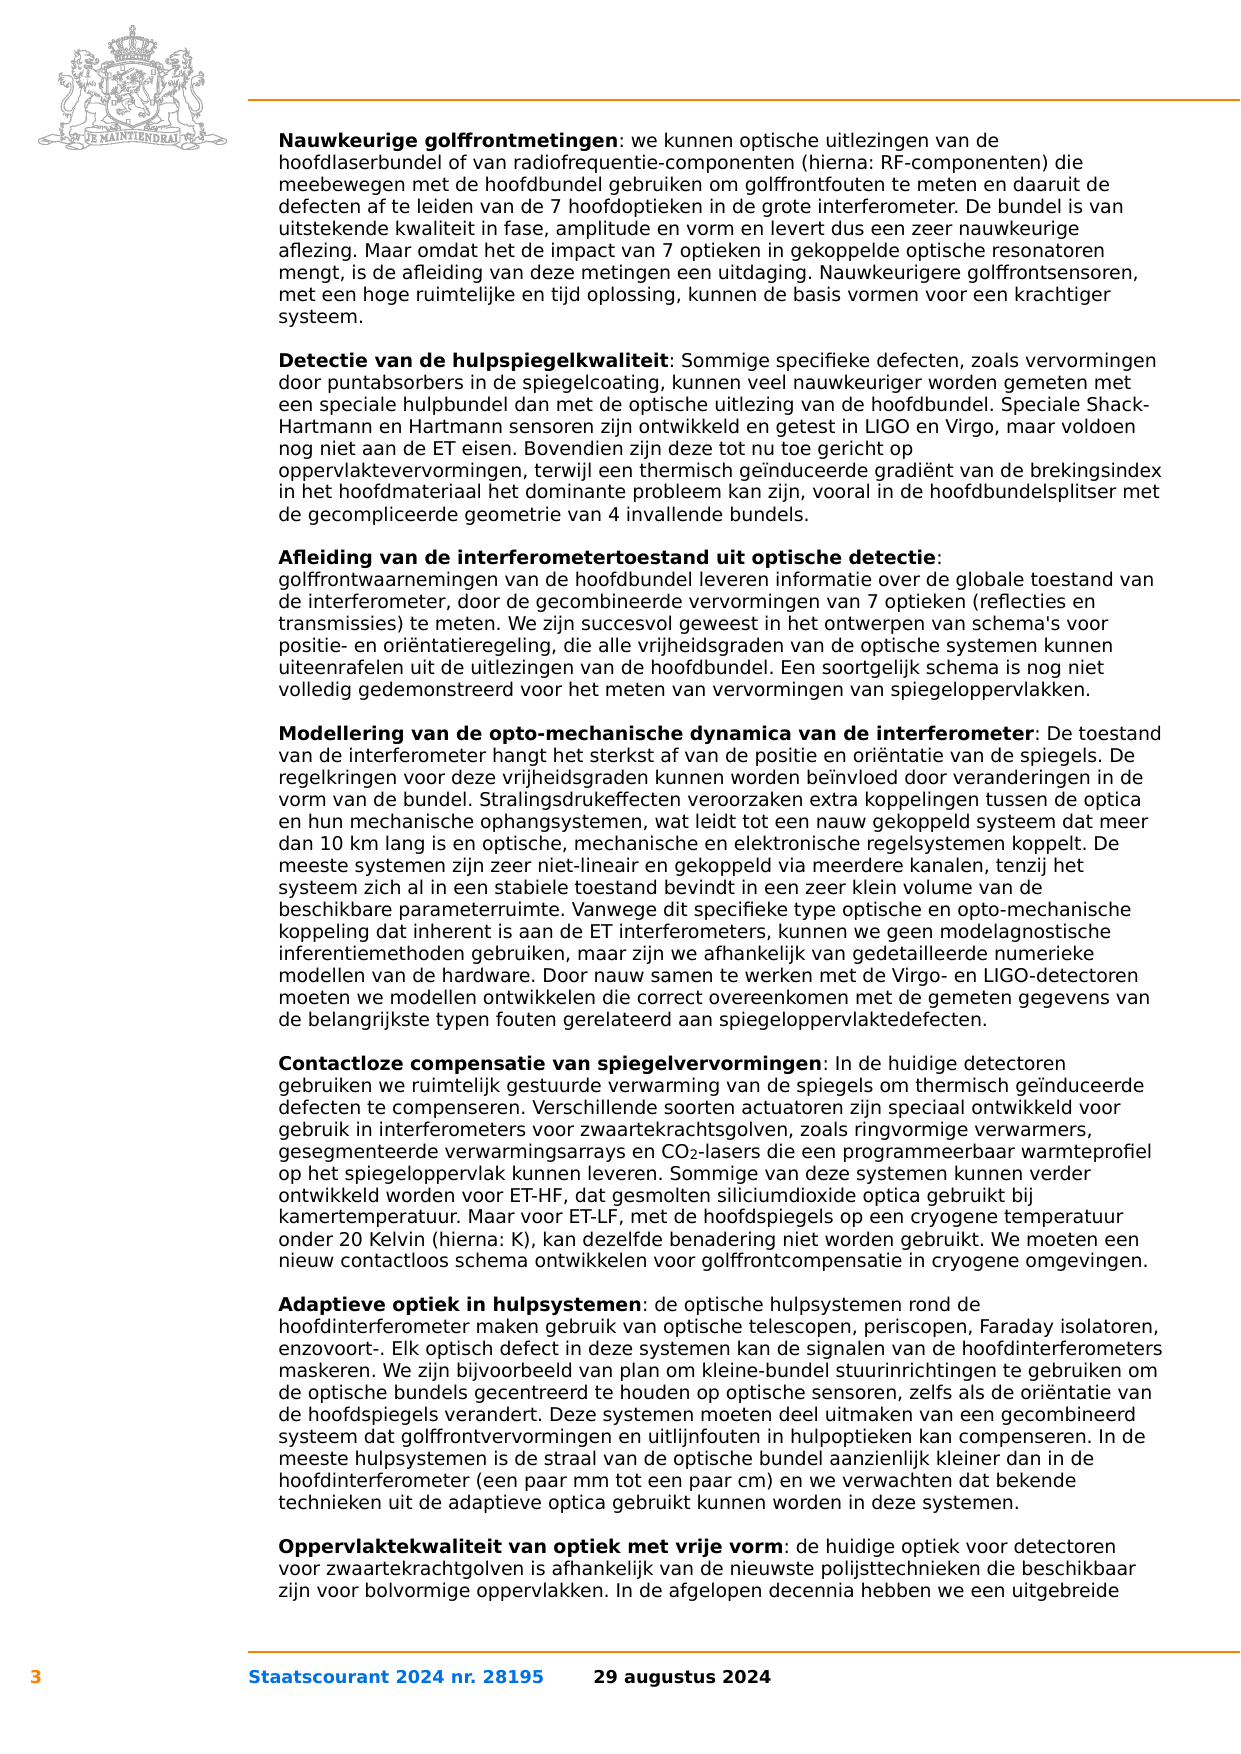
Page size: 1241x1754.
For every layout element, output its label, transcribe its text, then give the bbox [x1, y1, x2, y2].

text Afleiding van de interferometertoestand uit optische detectie: golffrontwaarnemingen van de hoofdbundel leveren informatie over de globale toestand van de interferometer, door de gecombineerde vervormingen van 7 optieken (reflecties en transmissies) te meten. We zijn succesvol geweest in het ontwerpen van schema's voor positie- en oriëntatieregeling, die alle vrijheidsgraden van de optische systemen kunnen uiteenrafelen uit de uitlezingen van de hoofdbundel. Een soortgelijk schema is nog niet volledig gedemonstreerd voor het meten van vervormingen van spiegeloppervlakken. [278, 547, 1163, 701]
text Modellering van de opto-mechanische dynamica van de interferometer: De toestand van de interferometer hangt het sterkst af van de positie en oriëntatie van de spiegels. De regelkringen voor deze vrijheidsgraden kunnen worden beïnvloed door veranderingen in de vorm van de bundel. Stralingsdrukeffecten veroorzaken extra koppelingen tussen de optica en hun mechanische ophangsystemen, wat leidt tot een nauw gekoppeld systeem dat meer dan 10 km lang is en optische, mechanische en elektronische regelsystemen koppelt. De meeste systemen zijn zeer niet-lineair en gekoppeld via meerdere kanalen, tenzij het systeem zich al in een stabiele toestand bevindt in een zeer klein volume van de beschikbare parameterruimte. Vanwege dit specifieke type optische en opto-mechanische koppeling dat inherent is aan de ET interferometers, kunnen we geen modelagnostische inferentiemethoden gebruiken, maar zijn we afhankelijk van gedetailleerde numerieke modellen van de hardware. Door nauw samen te werken met de Virgo- en LIGO-detectoren moeten we modellen ontwikkelen die correct overeenkomen met de gemeten gegevens van de belangrijkste typen fouten gerelateerd aan spiegeloppervlaktedefecten. [278, 723, 1163, 1031]
text Contactloze compensatie van spiegelvervormingen: In de huidige detectoren gebruiken we ruimtelijk gestuurde verwarming van de spiegels om thermisch geïnduceerde defecten te compenseren. Verschillende soorten actuatoren zijn speciaal ontwikkeld voor gebruik in interferometers voor zwaartekrachtsgolven, zoals ringvormige verwarmers, gesegmenteerde verwarmingsarrays en CO2-lasers die een programmeerbaar warmteprofiel op het spiegeloppervlak kunnen leveren. Sommige van deze systemen kunnen verder ontwikkeld worden voor ET-HF, dat gesmolten siliciumdioxide optica gebruikt bij kamertemperatuur. Maar voor ET-LF, met de hoofdspiegels op een cryogene temperatuur onder 20 Kelvin (hierna: K), kan dezelfde benadering niet worden gebruikt. We moeten een nieuw contactloos schema ontwikkelen voor golffrontcompensatie in cryogene omgevingen. [278, 1053, 1163, 1272]
picture [38, 25, 227, 150]
text Detectie van de hulpspiegelkwaliteit: Sommige specifieke defecten, zoals vervormingen door puntabsorbers in de spiegelcoating, kunnen veel nauwkeuriger worden gemeten met een speciale hulpbundel dan met de optische uitlezing van de hoofdbundel. Speciale Shack-Hartmann en Hartmann sensoren zijn ontwikkeld en getest in LIGO en Virgo, maar voldoen nog niet aan de ET eisen. Bovendien zijn deze tot nu toe gericht op oppervlaktevervormingen, terwijl een thermisch geïnduceerde gradiënt van de brekingsindex in het hoofdmateriaal het dominante probleem kan zijn, vooral in de hoofdbundelsplitser met de gecompliceerde geometrie van 4 invallende bundels. [278, 349, 1163, 525]
text Nauwkeurige golffrontmetingen: we kunnen optische uitlezingen van de hoofdlaserbundel of van radiofrequentie-componenten (hierna: RF-componenten) die meebewegen met de hoofdbundel gebruiken om golffrontfouten te meten en daaruit de defecten af te leiden van de 7 hoofdoptieken in de grote interferometer. De bundel is van uitstekende kwaliteit in fase, amplitude en vorm en levert dus een zeer nauwkeurige aflezing. Maar omdat het de impact van 7 optieken in gekoppelde optische resonatoren mengt, is de afleiding van deze metingen een uitdaging. Nauwkeurigere golffrontsensoren, met een hoge ruimtelijke en tijd oplossing, kunnen de basis vormen voor een krachtiger systeem. [278, 130, 1163, 328]
text Adaptieve optiek in hulpsystemen: de optische hulpsystemen rond de hoofdinterferometer maken gebruik van optische telescopen, periscopen, Faraday isolatoren, enzovoort-. Elk optisch defect in deze systemen kan de signalen van de hoofdinterferometers maskeren. We zijn bijvoorbeeld van plan om kleine-bundel stuurinrichtingen te gebruiken om de optische bundels gecentreerd te houden op optische sensoren, zelfs als de oriëntatie van de hoofdspiegels verandert. Deze systemen moeten deel uitmaken van een gecombineerd systeem dat golffrontvervormingen en uitlijnfouten in hulpoptieken kan compenseren. In de meeste hulpsystemen is de straal van de optische bundel aanzienlijk kleiner dan in de hoofdinterferometer (een paar mm tot een paar cm) en we verwachten dat bekende technieken uit de adaptieve optica gebruikt kunnen worden in deze systemen. [278, 1294, 1163, 1514]
text Oppervlaktekwaliteit van optiek met vrije vorm: de huidige optiek voor detectoren voor zwaartekrachtgolven is afhankelijk van de nieuwste polijsttechnieken die beschikbaar zijn voor bolvormige oppervlakken. In de afgelopen decennia hebben we een uitgebreide [278, 1536, 1163, 1602]
